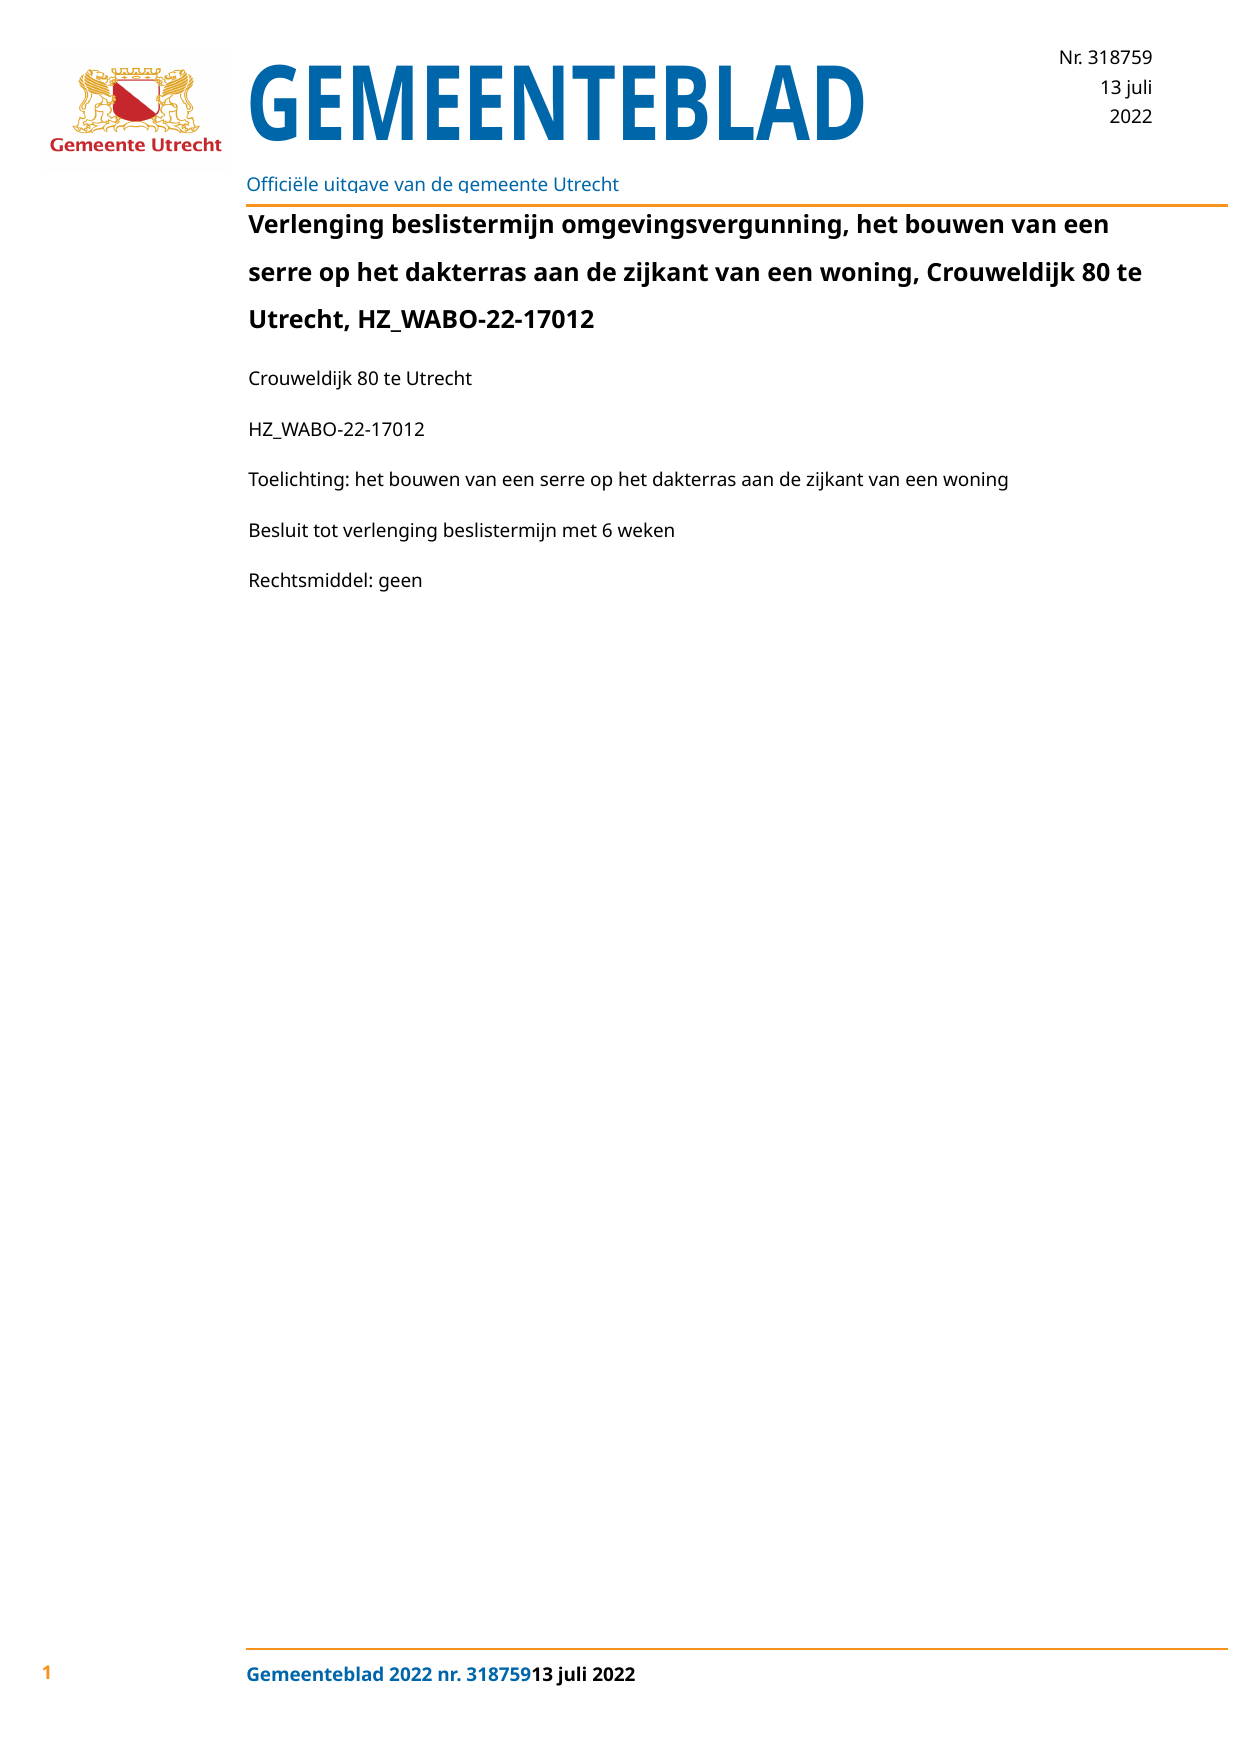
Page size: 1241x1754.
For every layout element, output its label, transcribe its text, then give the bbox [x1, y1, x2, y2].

text Rechtsmiddel: geen [248, 567, 1152, 593]
text HZ_WABO-22-17012 [248, 416, 1152, 442]
text Verlenging beslistermijn omgevingsvergunning, het bouwen van een serre op het dakterras aan de zijkant van een woning, Crouweldijk 80 te Utrecht, HZ_WABO-22-17012 [248, 207, 1152, 336]
text Crouweldijk 80 te Utrecht [248, 366, 1152, 391]
text Besluit tot verlenging beslistermijn met 6 weken [248, 517, 1152, 542]
text Toelichting: het bouwen van een serre op het dakterras aan de zijkant van een woning [248, 466, 1152, 492]
picture [41, 47, 231, 172]
